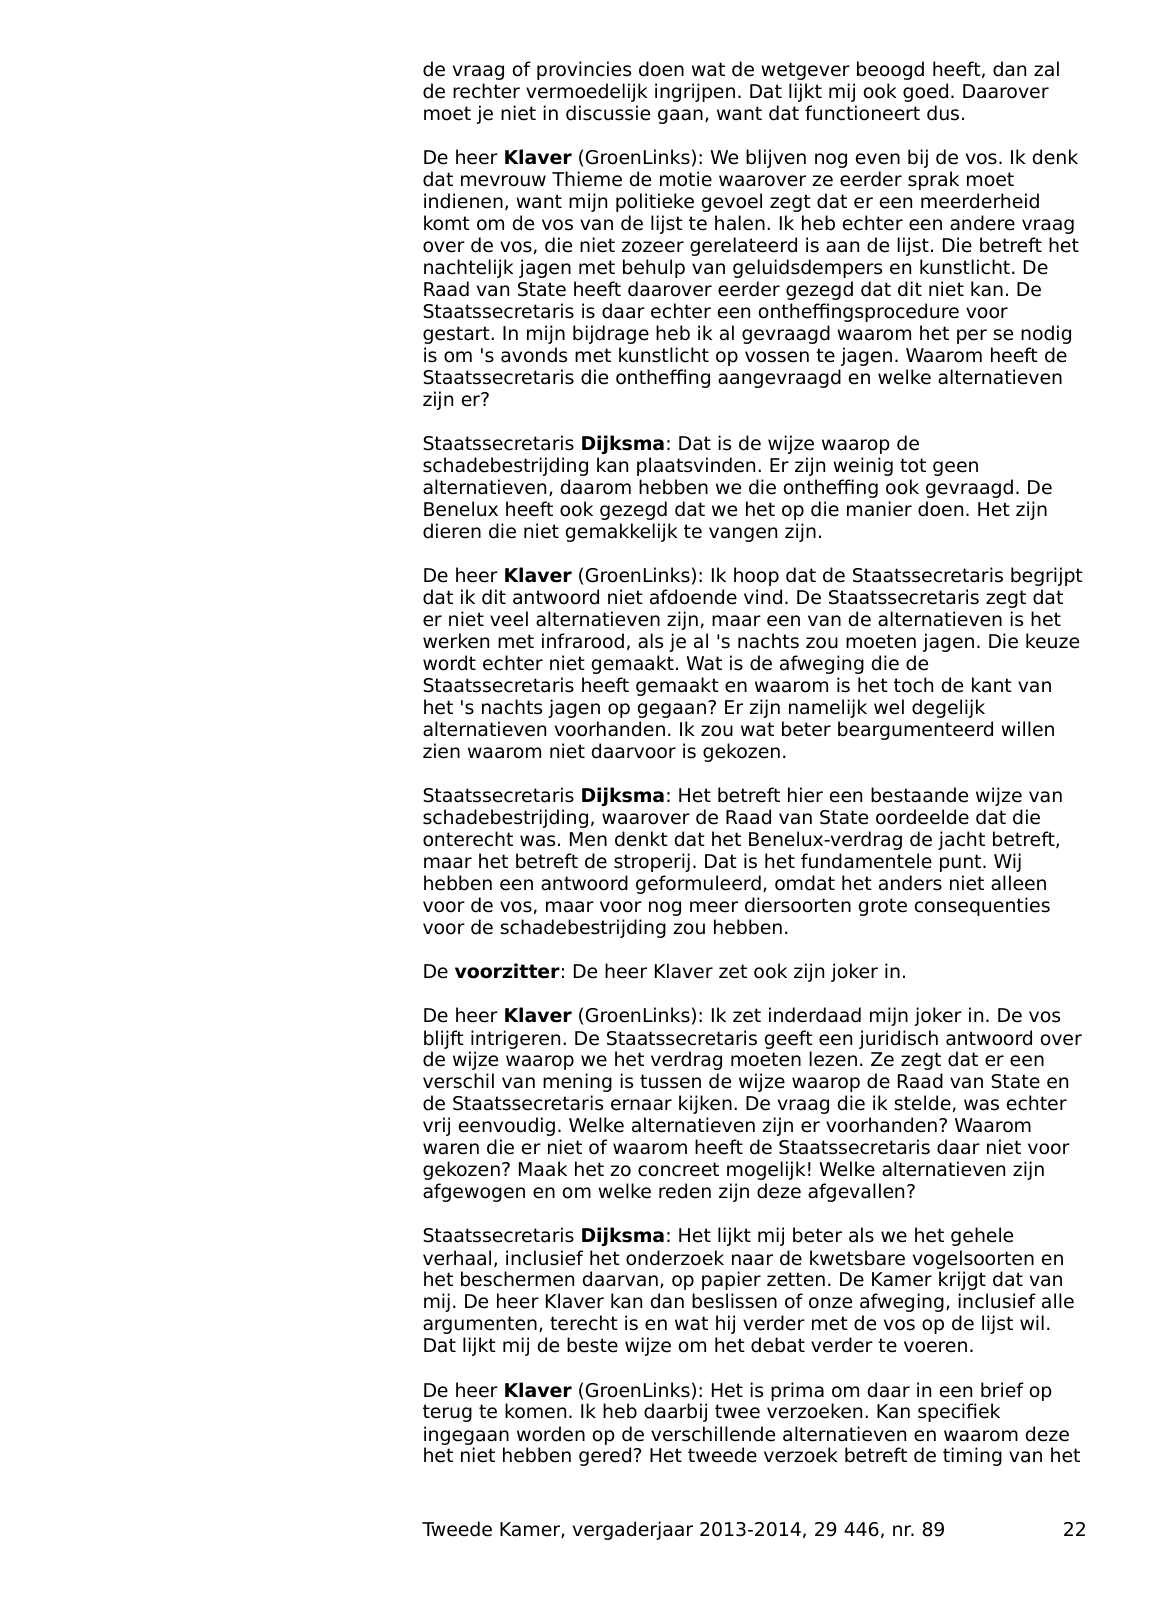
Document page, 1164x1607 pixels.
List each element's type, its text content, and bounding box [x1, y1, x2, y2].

text De heer Klaver (GroenLinks): Ik hoop dat de Staatssecretaris begrijpt dat ik dit antwoord niet afdoende vind. De Staatssecretaris zegt dat er niet veel alternatieven zijn, maar een van de alternatieven is het werken met infrarood, als je al 's nachts zou moeten jagen. Die keuze wordt echter niet gemaakt. Wat is de afweging die de Staatssecretaris heeft gemaakt en waarom is het toch de kant van het 's nachts jagen op gegaan? Er zijn namelijk wel degelijk alternatieven voorhanden. Ik zou wat beter beargumenteerd willen zien waarom niet daarvoor is gekozen. [422, 565, 1087, 763]
text De heer Klaver (GroenLinks): We blijven nog even bij de vos. Ik denk dat mevrouw Thieme de motie waarover ze eerder sprak moet indienen, want mijn politieke gevoel zegt dat er een meerderheid komt om de vos van de lijst te halen. Ik heb echter een andere vraag over de vos, die niet zozeer gerelateerd is aan de lijst. Die betreft het nachtelijk jagen met behulp van geluidsdempers en kunstlicht. De Raad van State heeft daarover eerder gezegd dat dit niet kan. De Staatssecretaris is daar echter een ontheffingsprocedure voor gestart. In mijn bijdrage heb ik al gevraagd waarom het per se nodig is om 's avonds met kunstlicht op vossen te jagen. Waarom heeft de Staatssecretaris die ontheffing aangevraagd en welke alternatieven zijn er? [422, 147, 1087, 411]
text De voorzitter: De heer Klaver zet ook zijn joker in. [422, 961, 1087, 983]
text Staatssecretaris Dijksma: Het lijkt mij beter als we het gehele verhaal, inclusief het onderzoek naar de kwetsbare vogelsoorten en het beschermen daarvan, op papier zetten. De Kamer krijgt dat van mij. De heer Klaver kan dan beslissen of onze afweging, inclusief alle argumenten, terecht is en wat hij verder met de vos op de lijst wil. Dat lijkt mij de beste wijze om het debat verder te voeren. [422, 1225, 1087, 1357]
text Staatssecretaris Dijksma: Dat is de wijze waarop de schadebestrijding kan plaatsvinden. Er zijn weinig tot geen alternatieven, daarom hebben we die ontheffing ook gevraagd. De Benelux heeft ook gezegd dat we het op die manier doen. Het zijn dieren die niet gemakkelijk te vangen zijn. [422, 433, 1087, 543]
text Staatssecretaris Dijksma: Het betreft hier een bestaande wijze van schadebestrijding, waarover de Raad van State oordeelde dat die onterecht was. Men denkt dat het Benelux-verdrag de jacht betreft, maar het betreft de stroperij. Dat is het fundamentele punt. Wij hebben een antwoord geformuleerd, omdat het anders niet alleen voor de vos, maar voor nog meer diersoorten grote consequenties voor de schadebestrijding zou hebben. [422, 785, 1087, 939]
text De heer Klaver (GroenLinks): Het is prima om daar in een brief op terug te komen. Ik heb daarbij twee verzoeken. Kan specifiek ingegaan worden op de verschillende alternatieven en waarom deze het niet hebben gered? Het tweede verzoek betreft de timing van het [422, 1379, 1087, 1467]
text de vraag of provincies doen wat de wetgever beoogd heeft, dan zal de rechter vermoedelijk ingrijpen. Dat lijkt mij ook goed. Daarover moet je niet in discussie gaan, want dat functioneert dus. [422, 59, 1087, 125]
text De heer Klaver (GroenLinks): Ik zet inderdaad mijn joker in. De vos blijft intrigeren. De Staatssecretaris geeft een juridisch antwoord over de wijze waarop we het verdrag moeten lezen. Ze zegt dat er een verschil van mening is tussen de wijze waarop de Raad van State en de Staatssecretaris ernaar kijken. De vraag die ik stelde, was echter vrij eenvoudig. Welke alternatieven zijn er voorhanden? Waarom waren die er niet of waarom heeft de Staatssecretaris daar niet voor gekozen? Maak het zo concreet mogelijk! Welke alternatieven zijn afgewogen en om welke reden zijn deze afgevallen? [422, 1005, 1087, 1203]
